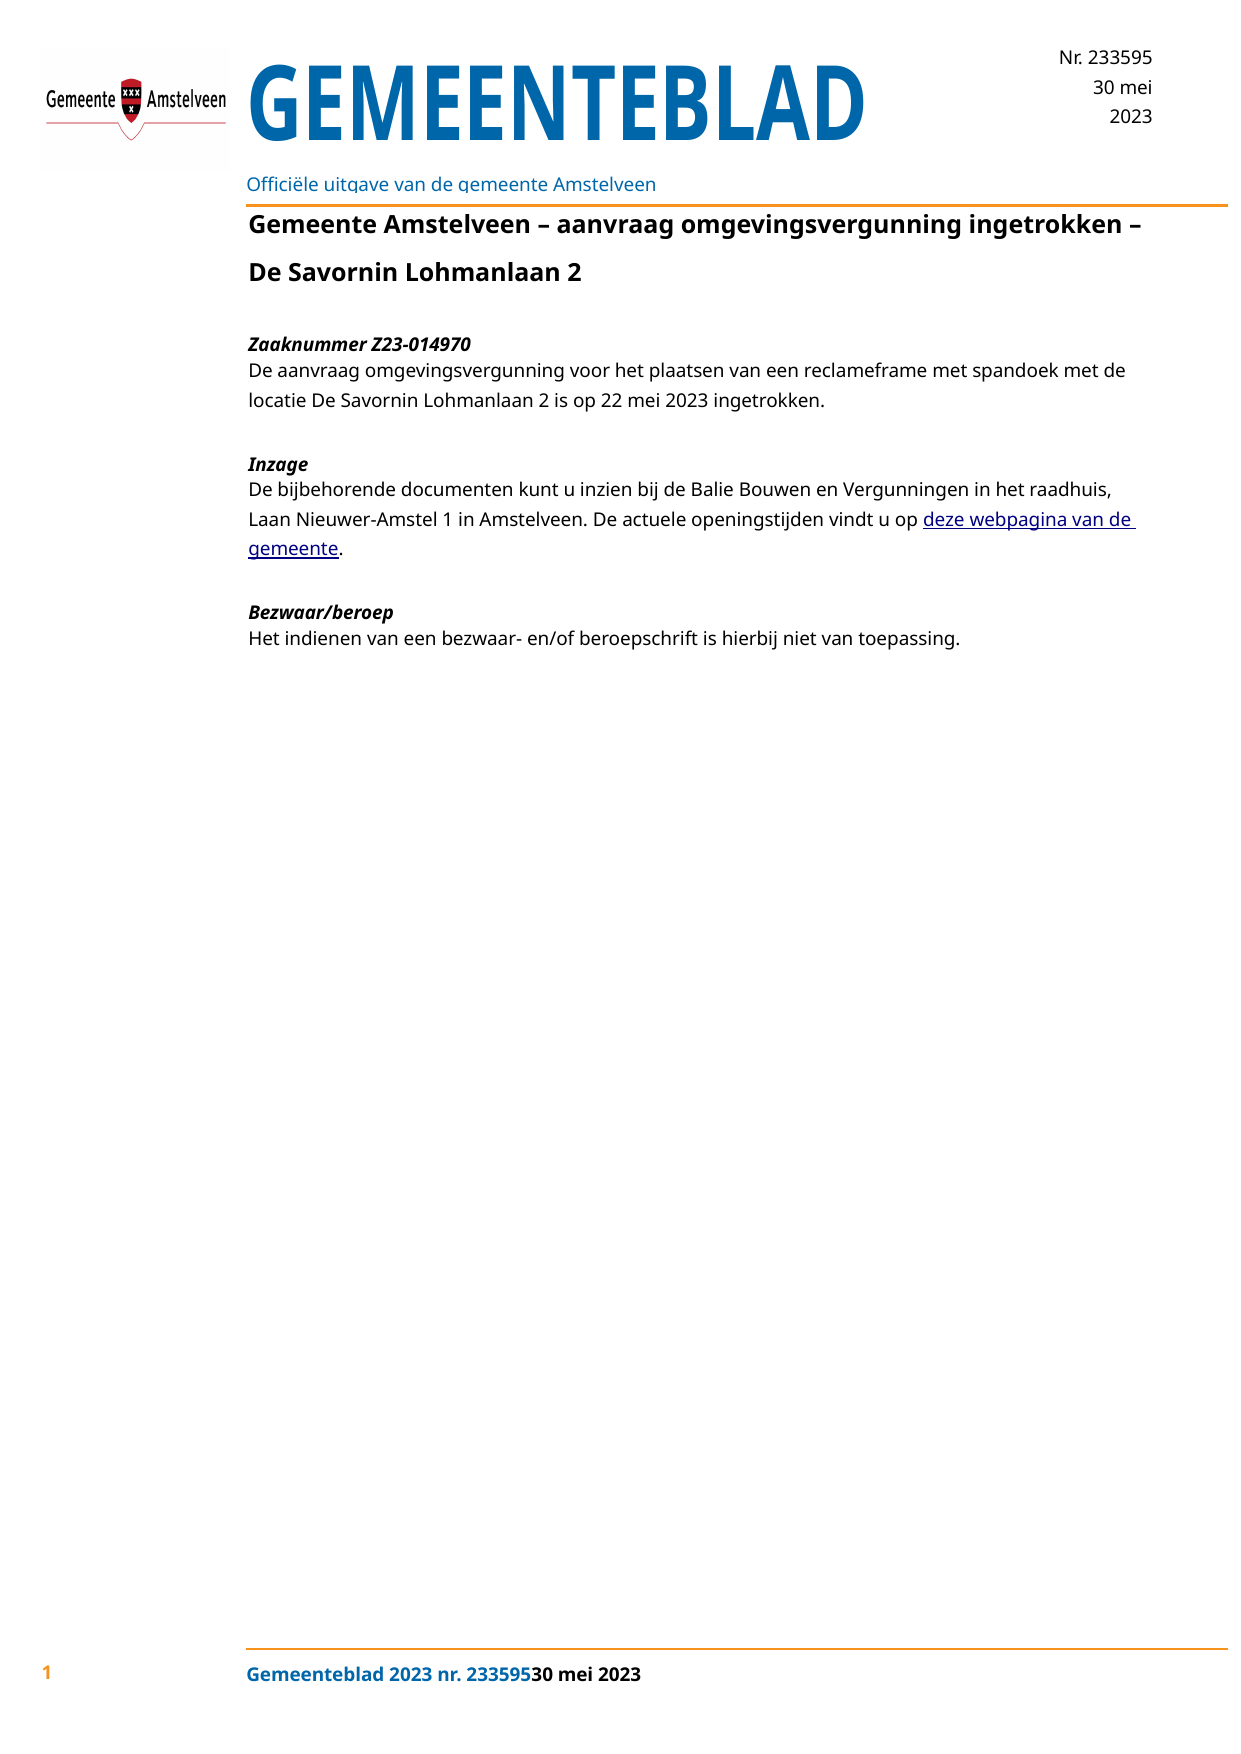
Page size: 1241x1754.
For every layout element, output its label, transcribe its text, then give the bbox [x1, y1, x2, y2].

text Inzage [248, 451, 1152, 476]
text Gemeente Amstelveen – aanvraag omgevingsvergunning ingetrokken – De Savornin Lohmanlaan 2 [248, 207, 1152, 288]
text De aanvraag omgevingsvergunning voor het plaatsen van een reclameframe met spandoek met de locatie De Savornin Lohmanlaan 2 is op 22 mei 2023 ingetrokken. [248, 357, 1152, 412]
text Het indienen van een bezwaar- en/of beroepschrift is hierbij niet van toepassing. [248, 625, 1152, 651]
text De bijbehorende documenten kunt u inzien bij de Balie Bouwen en Vergunningen in het raadhuis, Laan Nieuwer-Amstel 1 in Amstelveen. De actuele openingstijden vindt u op deze webpagina van de gemeente. [248, 476, 1152, 561]
text Zaaknummer Z23-014970 [248, 331, 1152, 357]
text Bezwaar/beroep [248, 599, 1152, 625]
picture [41, 47, 231, 172]
